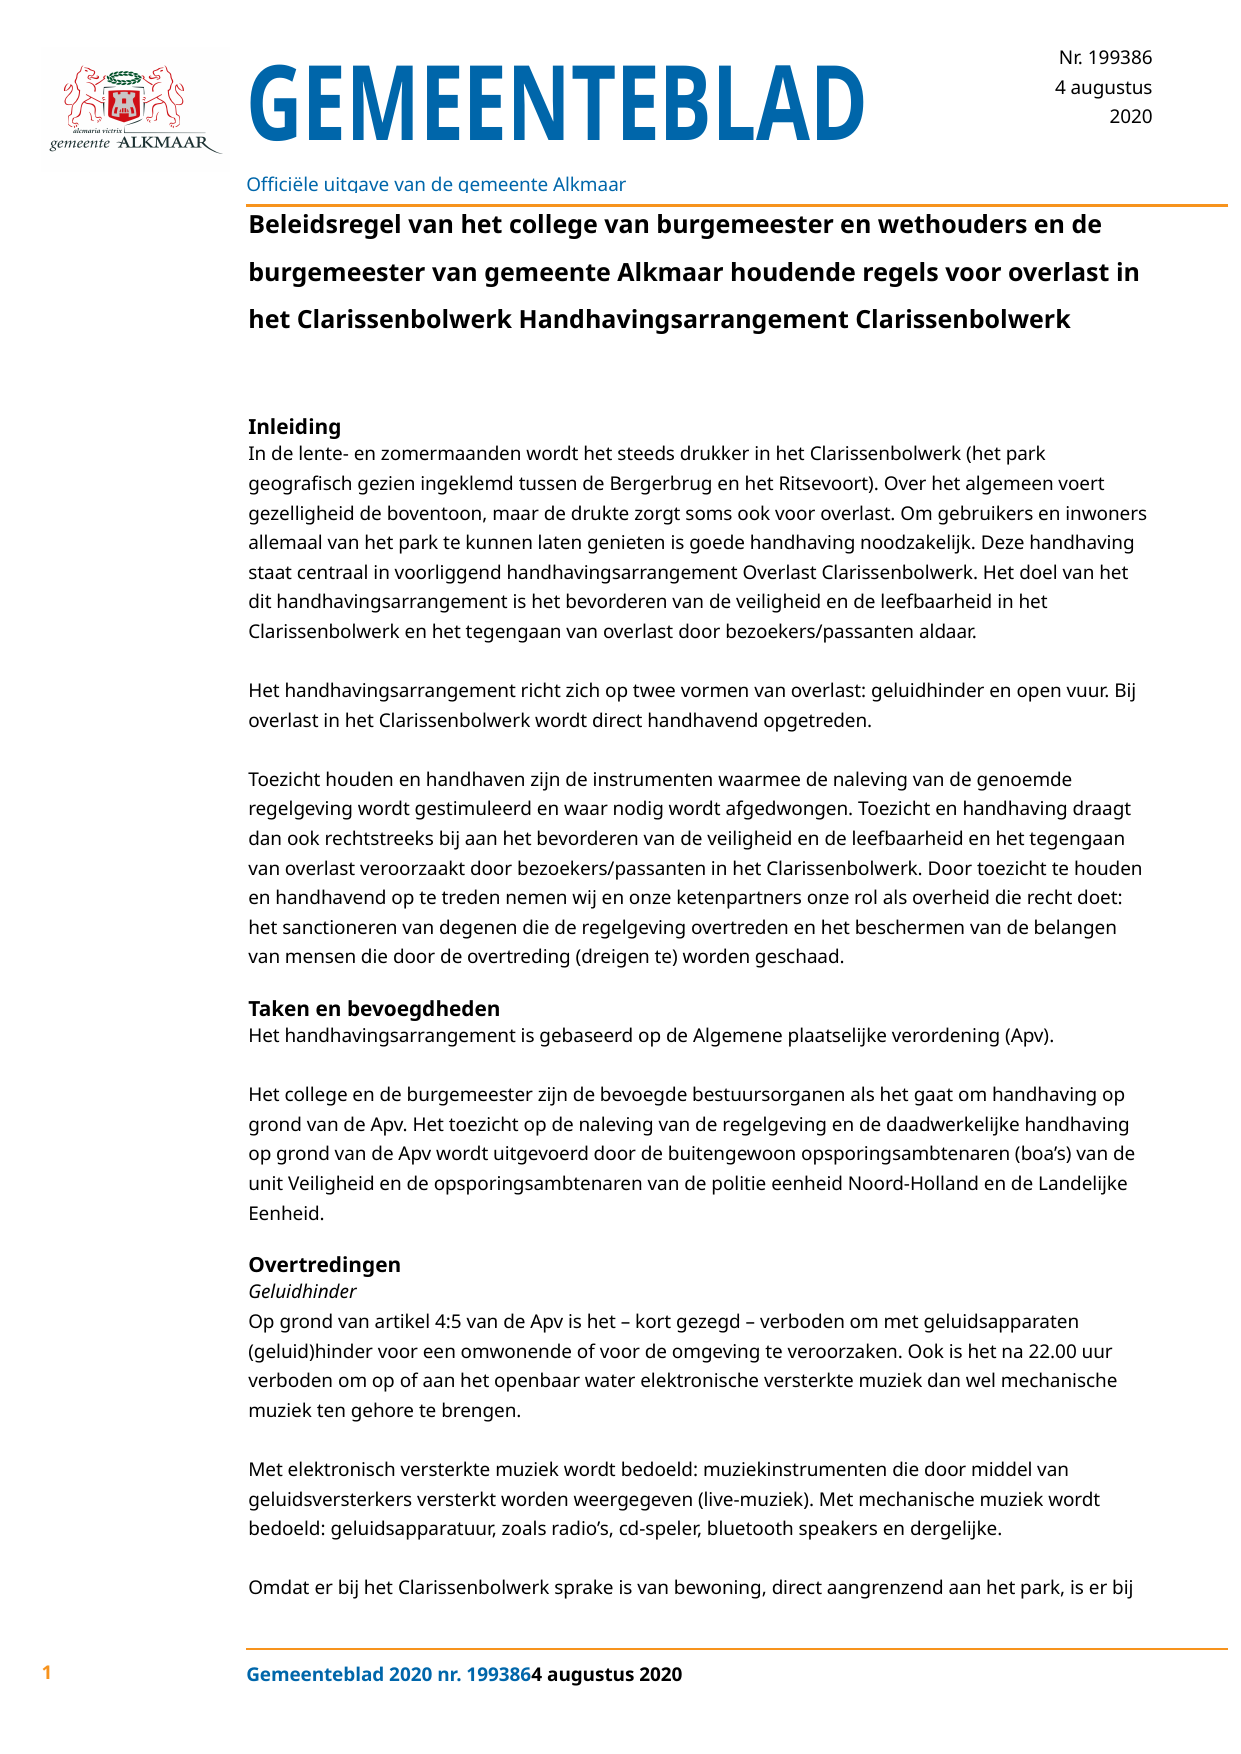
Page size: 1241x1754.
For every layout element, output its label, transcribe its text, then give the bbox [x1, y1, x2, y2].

text Omdat er bij het Clarissenbolwerk sprake is van bewoning, direct aangrenzend aan het park, is er bij [248, 1574, 1152, 1600]
text Geluidhinder [248, 1279, 1152, 1304]
text Taken en bevoegdheden [248, 994, 1152, 1022]
text Inleiding [248, 412, 1152, 441]
text Het college en de burgemeester zijn de bevoegde bestuursorganen als het gaat om handhaving op grond van de Apv. Het toezicht op de naleving van de regelgeving en de daadwerkelijke handhaving op grond van de Apv wordt uitgevoerd door de buitengewoon opsporingsambtenaren (boa’s) van de unit Veiligheid en de opsporingsambtenaren van de politie eenheid Noord-Holland en de Landelijke Eenheid. [248, 1081, 1152, 1226]
picture [41, 47, 231, 172]
text In de lente- en zomermaanden wordt het steeds drukker in het Clarissenbolwerk (het park geografisch gezien ingeklemd tussen de Bergerbrug en het Ritsevoort). Over het algemeen voert gezelligheid de boventoon, maar de drukte zorgt soms ook voor overlast. Om gebruikers en inwoners allemaal van het park te kunnen laten genieten is goede handhaving noodzakelijk. Deze handhaving staat centraal in voorliggend handhavingsarrangement Overlast Clarissenbolwerk. Het doel van het dit handhavingsarrangement is het bevorderen van de veiligheid en de leefbaarheid in het Clarissenbolwerk en het tegengaan van overlast door bezoekers/passanten aldaar. [248, 441, 1152, 644]
text Beleidsregel van het college van burgemeester en wethouders en de burgemeester van gemeente Alkmaar houdende regels voor overlast in het Clarissenbolwerk Handhavingsarrangement Clarissenbolwerk [248, 207, 1152, 336]
text Het handhavingsarrangement richt zich op twee vormen van overlast: geluidhinder en open vuur. Bij overlast in het Clarissenbolwerk wordt direct handhavend opgetreden. [248, 677, 1152, 732]
text Toezicht houden en handhaven zijn de instrumenten waarmee de naleving van de genoemde regelgeving wordt gestimuleerd en waar nodig wordt afgedwongen. Toezicht en handhaving draagt dan ook rechtstreeks bij aan het bevorderen van de veiligheid en de leefbaarheid en het tegengaan van overlast veroorzaakt door bezoekers/passanten in het Clarissenbolwerk. Door toezicht te houden en handhavend op te treden nemen wij en onze ketenpartners onze rol als overheid die recht doet: het sanctioneren van degenen die de regelgeving overtreden en het beschermen van de belangen van mensen die door de overtreding (dreigen te) worden geschaad. [248, 766, 1152, 969]
text Het handhavingsarrangement is gebaseerd op de Algemene plaatselijke verordening (Apv). [248, 1022, 1152, 1048]
text Overtredingen [248, 1250, 1152, 1279]
text Op grond van artikel 4:5 van de Apv is het – kort gezegd – verboden om met geluidsapparaten (geluid)hinder voor een omwonende of voor de omgeving te veroorzaken. Ook is het na 22.00 uur verboden om op of aan het openbaar water elektronische versterkte muziek dan wel mechanische muziek ten gehore te brengen. [248, 1308, 1152, 1423]
text Met elektronisch versterkte muziek wordt bedoeld: muziekinstrumenten die door middel van geluidsversterkers versterkt worden weergegeven (live-muziek). Met mechanische muziek wordt bedoeld: geluidsapparatuur, zoals radio’s, cd-speler, bluetooth speakers en dergelijke. [248, 1456, 1152, 1541]
